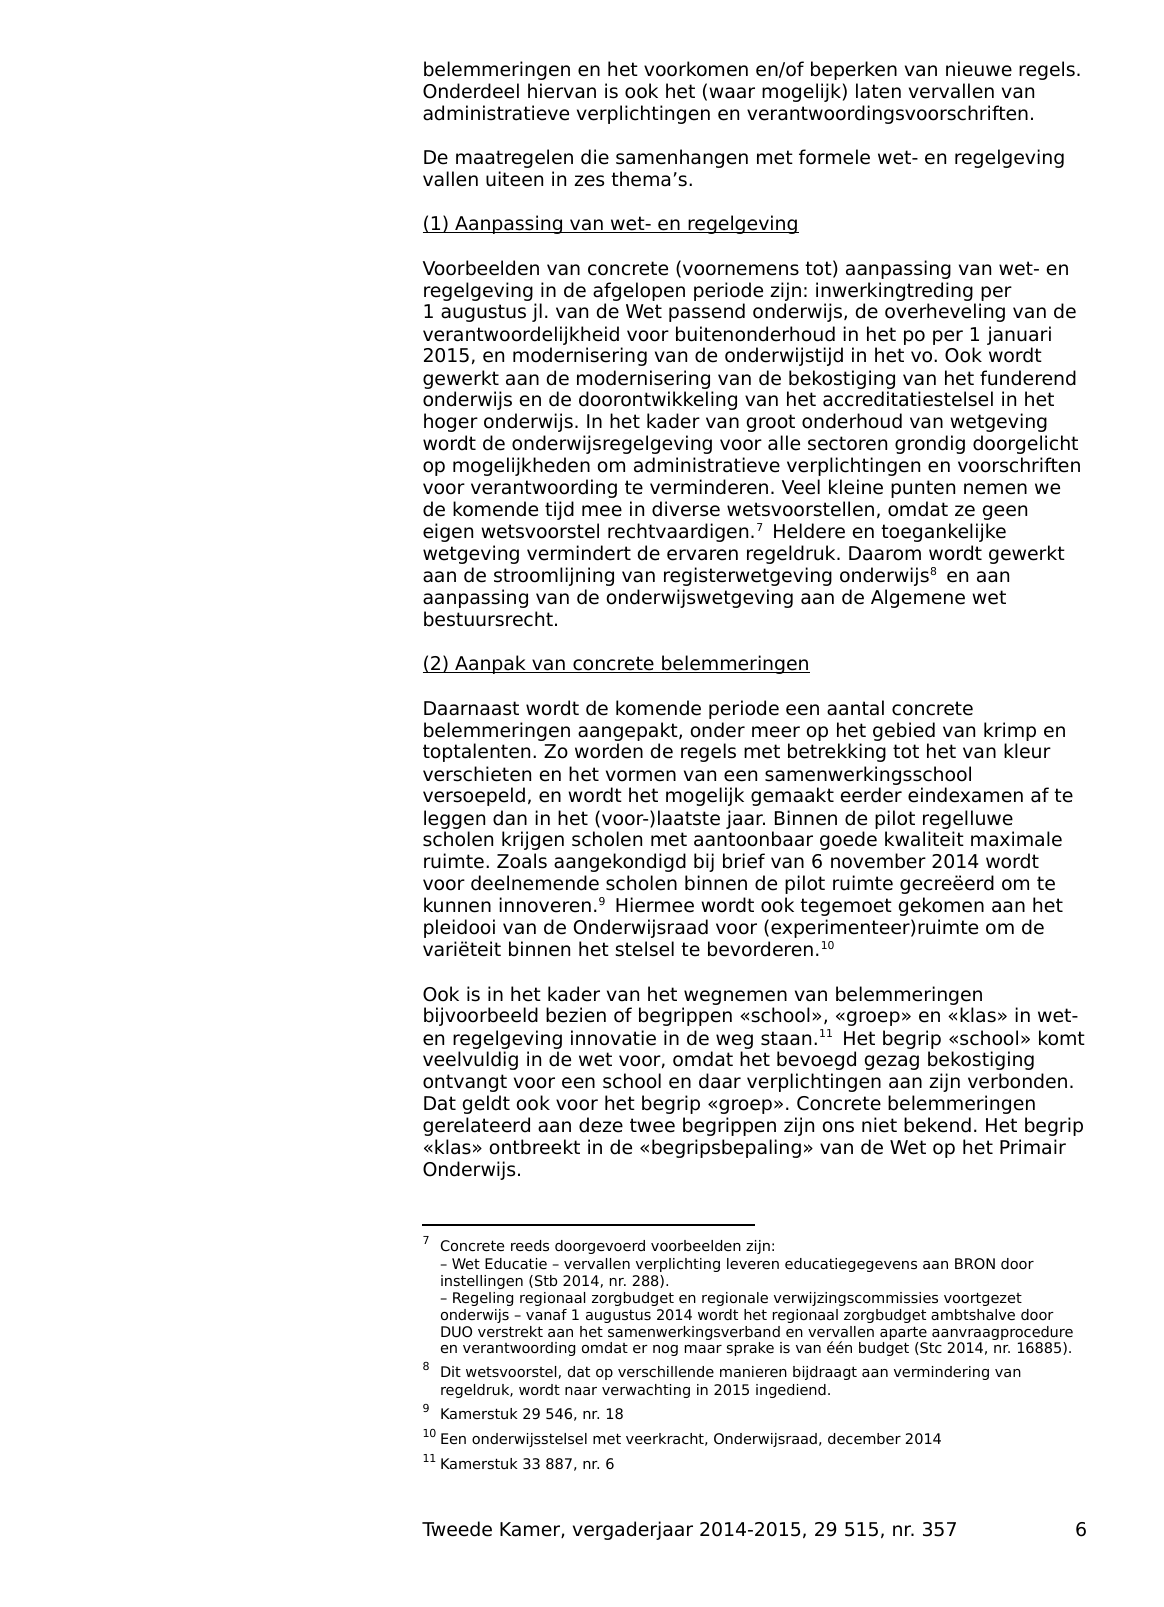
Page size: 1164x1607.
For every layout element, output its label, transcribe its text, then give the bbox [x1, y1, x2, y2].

text Ook is in het kader van het wegnemen van belemmeringen bijvoorbeeld bezien of begrippen «school», «groep» en «klas» in wet- en regelgeving innovatie in de weg staan. Het begrip «school» komt veelvuldig in de wet voor, omdat het bevoegd gezag bekostiging ontvangt voor een school en daar verplichtingen aan zijn verbonden. Dat geldt ook voor het begrip «groep». Concrete belemmeringen gerelateerd aan deze twee begrippen zijn ons niet bekend. Het begrip «klas» ontbreekt in de «begripsbepaling» van de Wet op het Primair Onderwijs. [422, 983, 1087, 1181]
text – Wet Educatie – vervallen verplichting leveren educatiegegevens aan BRON door instellingen (Stb 2014, nr. 288). [440, 1256, 1087, 1290]
text Daarnaast wordt de komende periode een aantal concrete belemmeringen aangepakt, onder meer op het gebied van krimp en toptalenten. Zo worden de regels met betrekking tot het van kleur verschieten en het vormen van een samenwerkingsschool versoepeld, en wordt het mogelijk gemaakt eerder eindexamen af te leggen dan in het (voor-)laatste jaar. Binnen de pilot regelluwe scholen krijgen scholen met aantoonbaar goede kwaliteit maximale ruimte. Zoals aangekondigd bij brief van 6 november 2014 wordt voor deelnemende scholen binnen de pilot ruimte gecreëerd om te kunnen innoveren. Hiermee wordt ook tegemoet gekomen aan het pleidooi van de Onderwijsraad voor (experimenteer)ruimte om de variëteit binnen het stelsel te bevorderen. [422, 697, 1087, 961]
subtitle (1) Aanpassing van wet- en regelgeving [422, 213, 1087, 235]
text belemmeringen en het voorkomen en/of beperken van nieuwe regels. Onderdeel hiervan is ook het (waar mogelijk) laten vervallen van administratieve verplichtingen en verantwoordingsvoorschriften. [422, 59, 1087, 125]
text Dit wetsvoorstel, dat op verschillende manieren bijdraagt aan vermindering van regeldruk, wordt naar verwachting in 2015 ingediend. [422, 1360, 1087, 1399]
text Concrete reeds doorgevoerd voorbeelden zijn: [422, 1234, 1087, 1256]
text – Regeling regionaal zorgbudget en regionale verwijzingscommissies voortgezet onderwijs – vanaf 1 augustus 2014 wordt het regionaal zorgbudget ambtshalve door DUO verstrekt aan het samenwerkingsverband en vervallen aparte aanvraagprocedure en verantwoording omdat er nog maar sprake is van één budget (Stc 2014, nr. 16885). [440, 1290, 1087, 1357]
text Kamerstuk 29 546, nr. 18 [422, 1402, 1087, 1424]
text De maatregelen die samenhangen met formele wet- en regelgeving vallen uiteen in zes thema’s. [422, 147, 1087, 191]
text Kamerstuk 33 887, nr. 6 [422, 1452, 1087, 1474]
text Voorbeelden van concrete (voornemens tot) aanpassing van wet- en regelgeving in de afgelopen periode zijn: inwerkingtreding per 1 augustus jl. van de Wet passend onderwijs, de overheveling van de verantwoordelijkheid voor buitenonderhoud in het po per 1 januari 2015, en modernisering van de onderwijstijd in het vo. Ook wordt gewerkt aan de modernisering van de bekostiging van het funderend onderwijs en de doorontwikkeling van het accreditatiestelsel in het hoger onderwijs. In het kader van groot onderhoud van wetgeving wordt de onderwijsregelgeving voor alle sectoren grondig doorgelicht op mogelijkheden om administratieve verplichtingen en voorschriften voor verantwoording te verminderen. Veel kleine punten nemen we de komende tijd mee in diverse wetsvoorstellen, omdat ze geen eigen wetsvoorstel rechtvaardigen. Heldere en toegankelijke wetgeving vermindert de ervaren regeldruk. Daarom wordt gewerkt aan de stroomlijning van registerwetgeving onderwijs en aan aanpassing van de onderwijswetgeving aan de Algemene wet bestuursrecht. [422, 257, 1087, 631]
text Een onderwijsstelsel met veerkracht, Onderwijsraad, december 2014 [422, 1427, 1087, 1449]
subtitle (2) Aanpak van concrete belemmeringen [422, 653, 1087, 675]
